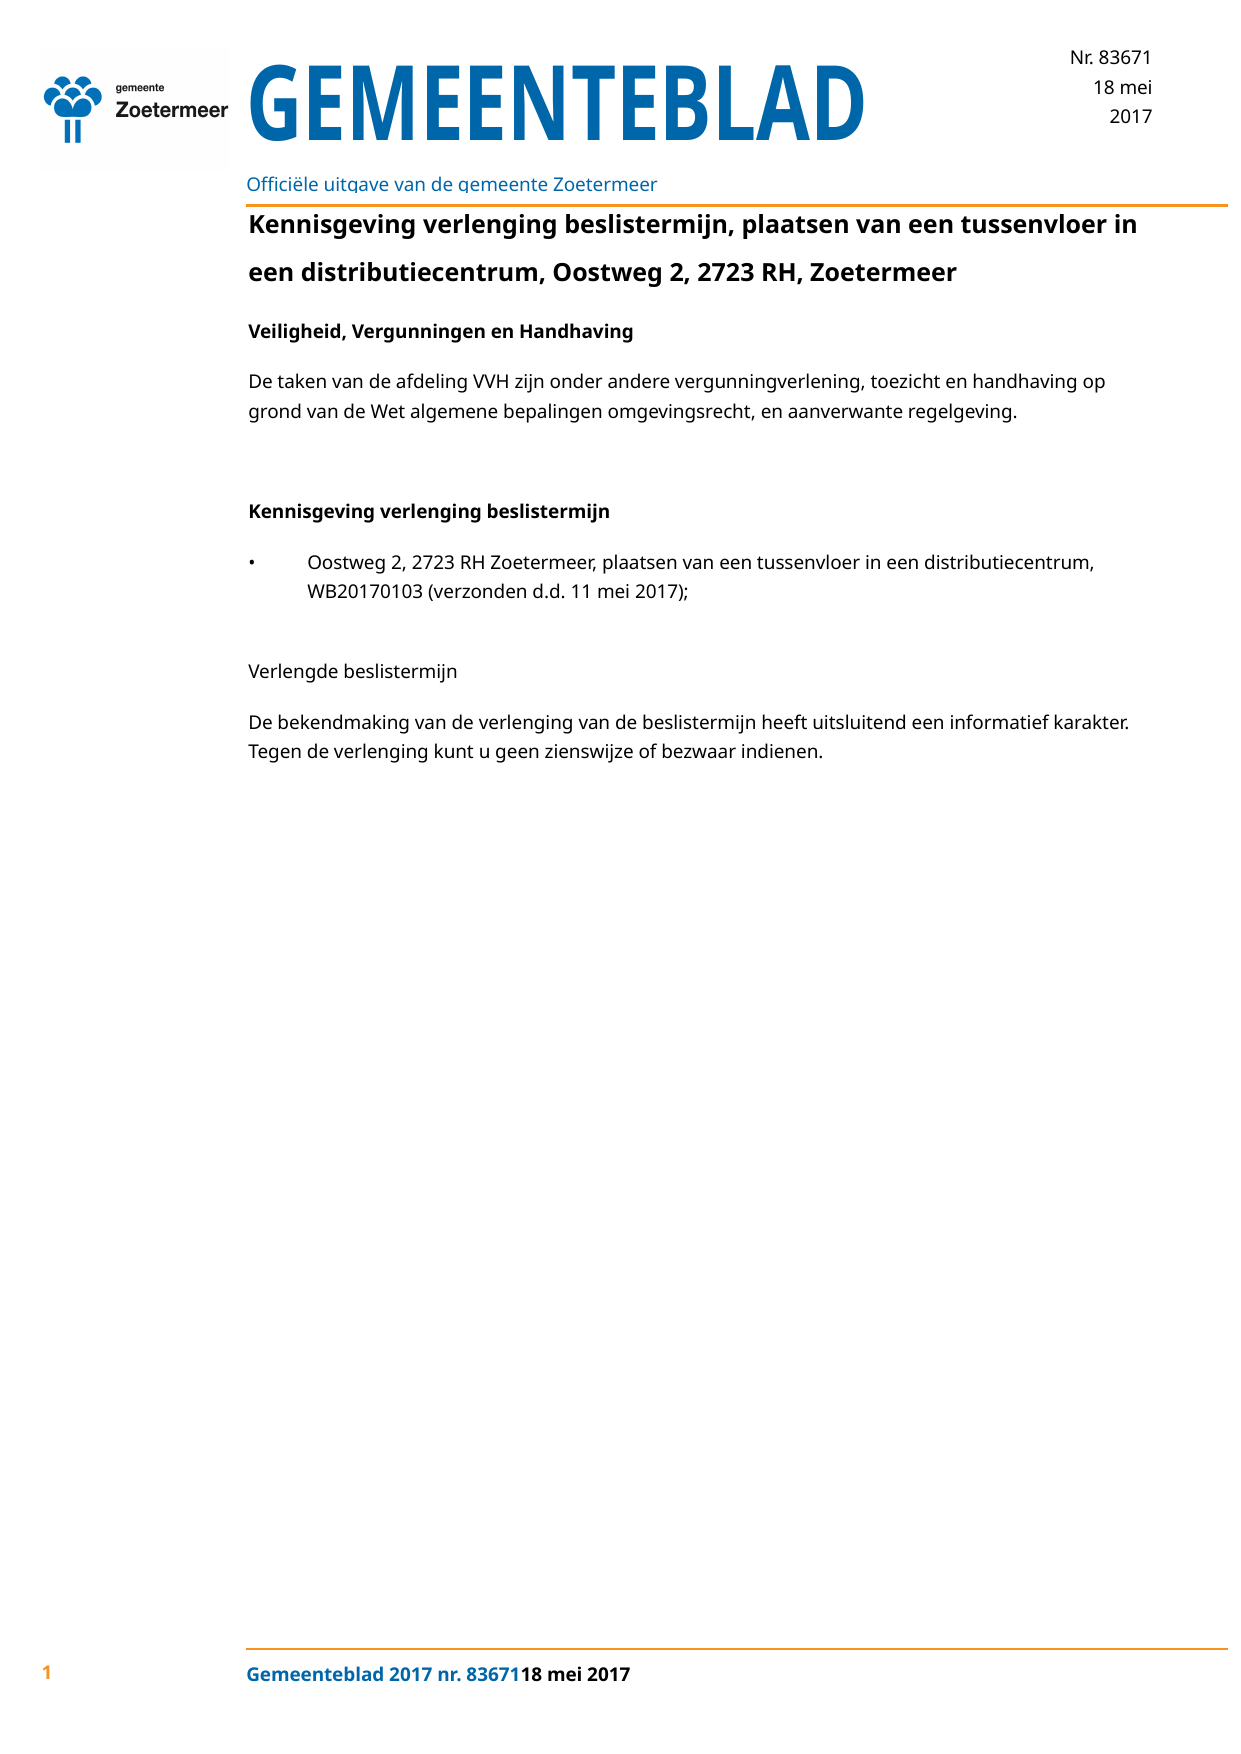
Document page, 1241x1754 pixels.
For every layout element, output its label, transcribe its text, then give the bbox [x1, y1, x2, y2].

text Verlengde beslistermijn [248, 659, 1152, 684]
text De bekendmaking van de verlenging van de beslistermijn heeft uitsluitend een informatief karakter. Tegen de verlenging kunt u geen zienswijze of bezwaar indienen. [248, 709, 1152, 764]
picture [41, 47, 231, 172]
text Veiligheid, Vergunningen en Handhaving [248, 318, 1152, 344]
text Kennisgeving verlenging beslistermijn [248, 499, 1152, 524]
list Oostweg 2, 2723 RH Zoetermeer, plaatsen van een tussenvloer in een distributiecentrum, WB20170103 (verzonden d.d. 11 mei 2017); [248, 549, 1152, 604]
text Kennisgeving verlenging beslistermijn, plaatsen van een tussenvloer in een distributiecentrum, Oostweg 2, 2723 RH, Zoetermeer [248, 207, 1152, 288]
text De taken van de afdeling VVH zijn onder andere vergunningverlening, toezicht en handhaving op grond van de Wet algemene bepalingen omgevingsrecht, en aanverwante regelgeving. [248, 368, 1152, 424]
